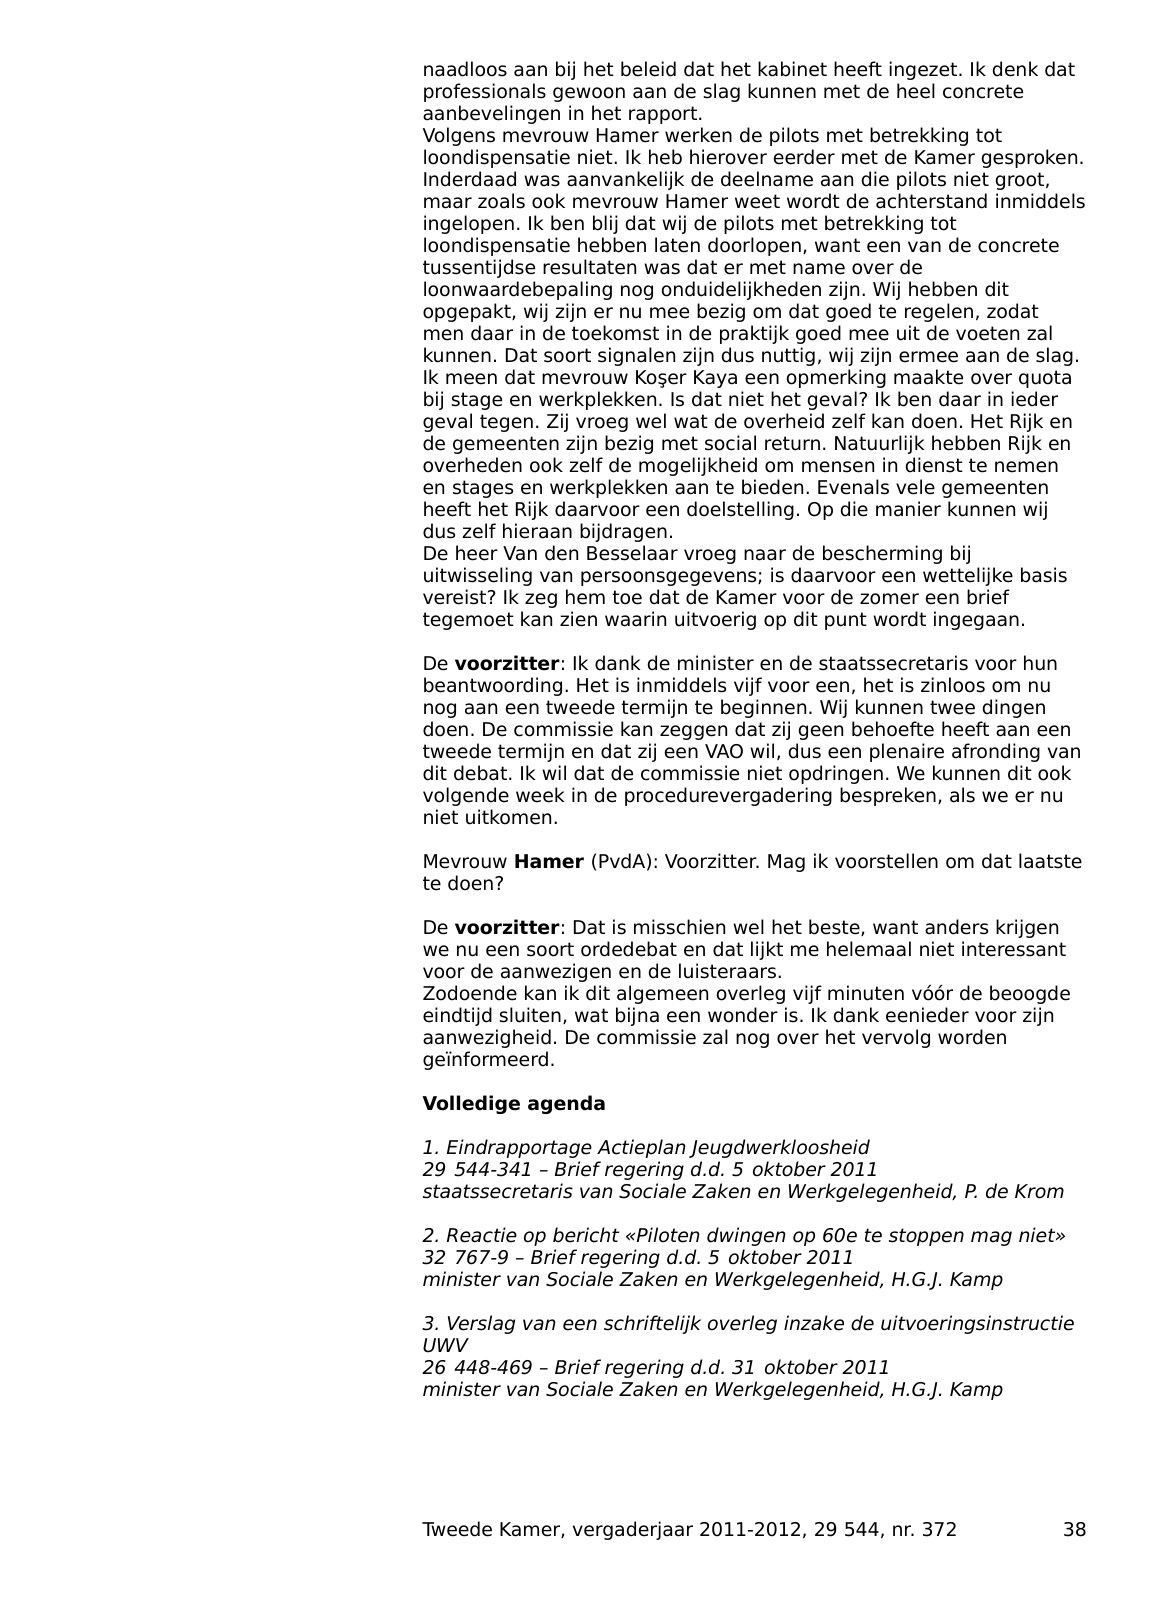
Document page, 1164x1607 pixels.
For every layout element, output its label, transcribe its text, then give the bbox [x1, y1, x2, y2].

text De voorzitter: Ik dank de minister en de staatssecretaris voor hun beantwoording. Het is inmiddels vijf voor een, het is zinloos om nu nog aan een tweede termijn te beginnen. Wij kunnen twee dingen doen. De commissie kan zeggen dat zij geen behoefte heeft aan een tweede termijn en dat zij een VAO wil, dus een plenaire afronding van dit debat. Ik wil dat de commissie niet opdringen. We kunnen dit ook volgende week in de procedurevergadering bespreken, als we er nu niet uitkomen. [422, 653, 1087, 828]
text Zodoende kan ik dit algemeen overleg vijf minuten vóór de beoogde eindtijd sluiten, wat bijna een wonder is. Ik dank eenieder voor zijn aanwezigheid. De commissie zal nog over het vervolg worden geïnformeerd. [422, 983, 1087, 1071]
text staatssecretaris van Sociale Zaken en Werkgelegenheid, P. de Krom [422, 1181, 1087, 1203]
text Ik meen dat mevrouw Koşer Kaya een opmerking maakte over quota bij stage en werkplekken. Is dat niet het geval? Ik ben daar in ieder geval tegen. Zij vroeg wel wat de overheid zelf kan doen. Het Rijk en de gemeenten zijn bezig met social return. Natuurlijk hebben Rijk en overheden ook zelf de mogelijkheid om mensen in dienst te nemen en stages en werkplekken aan te bieden. Evenals vele gemeenten heeft het Rijk daarvoor een doelstelling. Op die manier kunnen wij dus zelf hieraan bijdragen. [422, 367, 1087, 543]
text naadloos aan bij het beleid dat het kabinet heeft ingezet. Ik denk dat professionals gewoon aan de slag kunnen met de heel concrete aanbevelingen in het rapport. [422, 59, 1087, 125]
text 3. Verslag van een schriftelijk overleg inzake de uitvoeringsinstructie UWV [422, 1313, 1087, 1357]
text Volgens mevrouw Hamer werken de pilots met betrekking tot loondispensatie niet. Ik heb hierover eerder met de Kamer gesproken. Inderdaad was aanvankelijk de deelname aan die pilots niet groot, maar zoals ook mevrouw Hamer weet wordt de achterstand inmiddels ingelopen. Ik ben blij dat wij de pilots met betrekking tot loondispensatie hebben laten doorlopen, want een van de concrete tussentijdse resultaten was dat er met name over de loonwaardebepaling nog onduidelijkheden zijn. Wij hebben dit opgepakt, wij zijn er nu mee bezig om dat goed te regelen, zodat men daar in de toekomst in de praktijk goed mee uit de voeten zal kunnen. Dat soort signalen zijn dus nuttig, wij zijn ermee aan de slag. [422, 125, 1087, 367]
text 1. Eindrapportage Actieplan Jeugdwerkloosheid [422, 1137, 1087, 1159]
text 29 544-341 – Brief regering d.d. 5 oktober 2011 [422, 1159, 1087, 1181]
text 32 767-9 – Brief regering d.d. 5 oktober 2011 [422, 1247, 1087, 1269]
text De voorzitter: Dat is misschien wel het beste, want anders krijgen we nu een soort ordedebat en dat lijkt me helemaal niet interessant voor de aanwezigen en de luisteraars. [422, 917, 1087, 983]
subtitle Volledige agenda [422, 1093, 1087, 1115]
text Mevrouw Hamer (PvdA): Voorzitter. Mag ik voorstellen om dat laatste te doen? [422, 851, 1087, 895]
text 26 448-469 – Brief regering d.d. 31 oktober 2011 [422, 1357, 1087, 1379]
text De heer Van den Besselaar vroeg naar de bescherming bij uitwisseling van persoonsgegevens; is daarvoor een wettelijke basis vereist? Ik zeg hem toe dat de Kamer voor de zomer een brief tegemoet kan zien waarin uitvoerig op dit punt wordt ingegaan. [422, 543, 1087, 631]
text 2. Reactie op bericht «Piloten dwingen op 60e te stoppen mag niet» [422, 1225, 1087, 1247]
text minister van Sociale Zaken en Werkgelegenheid, H.G.J. Kamp [422, 1379, 1087, 1401]
text minister van Sociale Zaken en Werkgelegenheid, H.G.J. Kamp [422, 1269, 1087, 1291]
